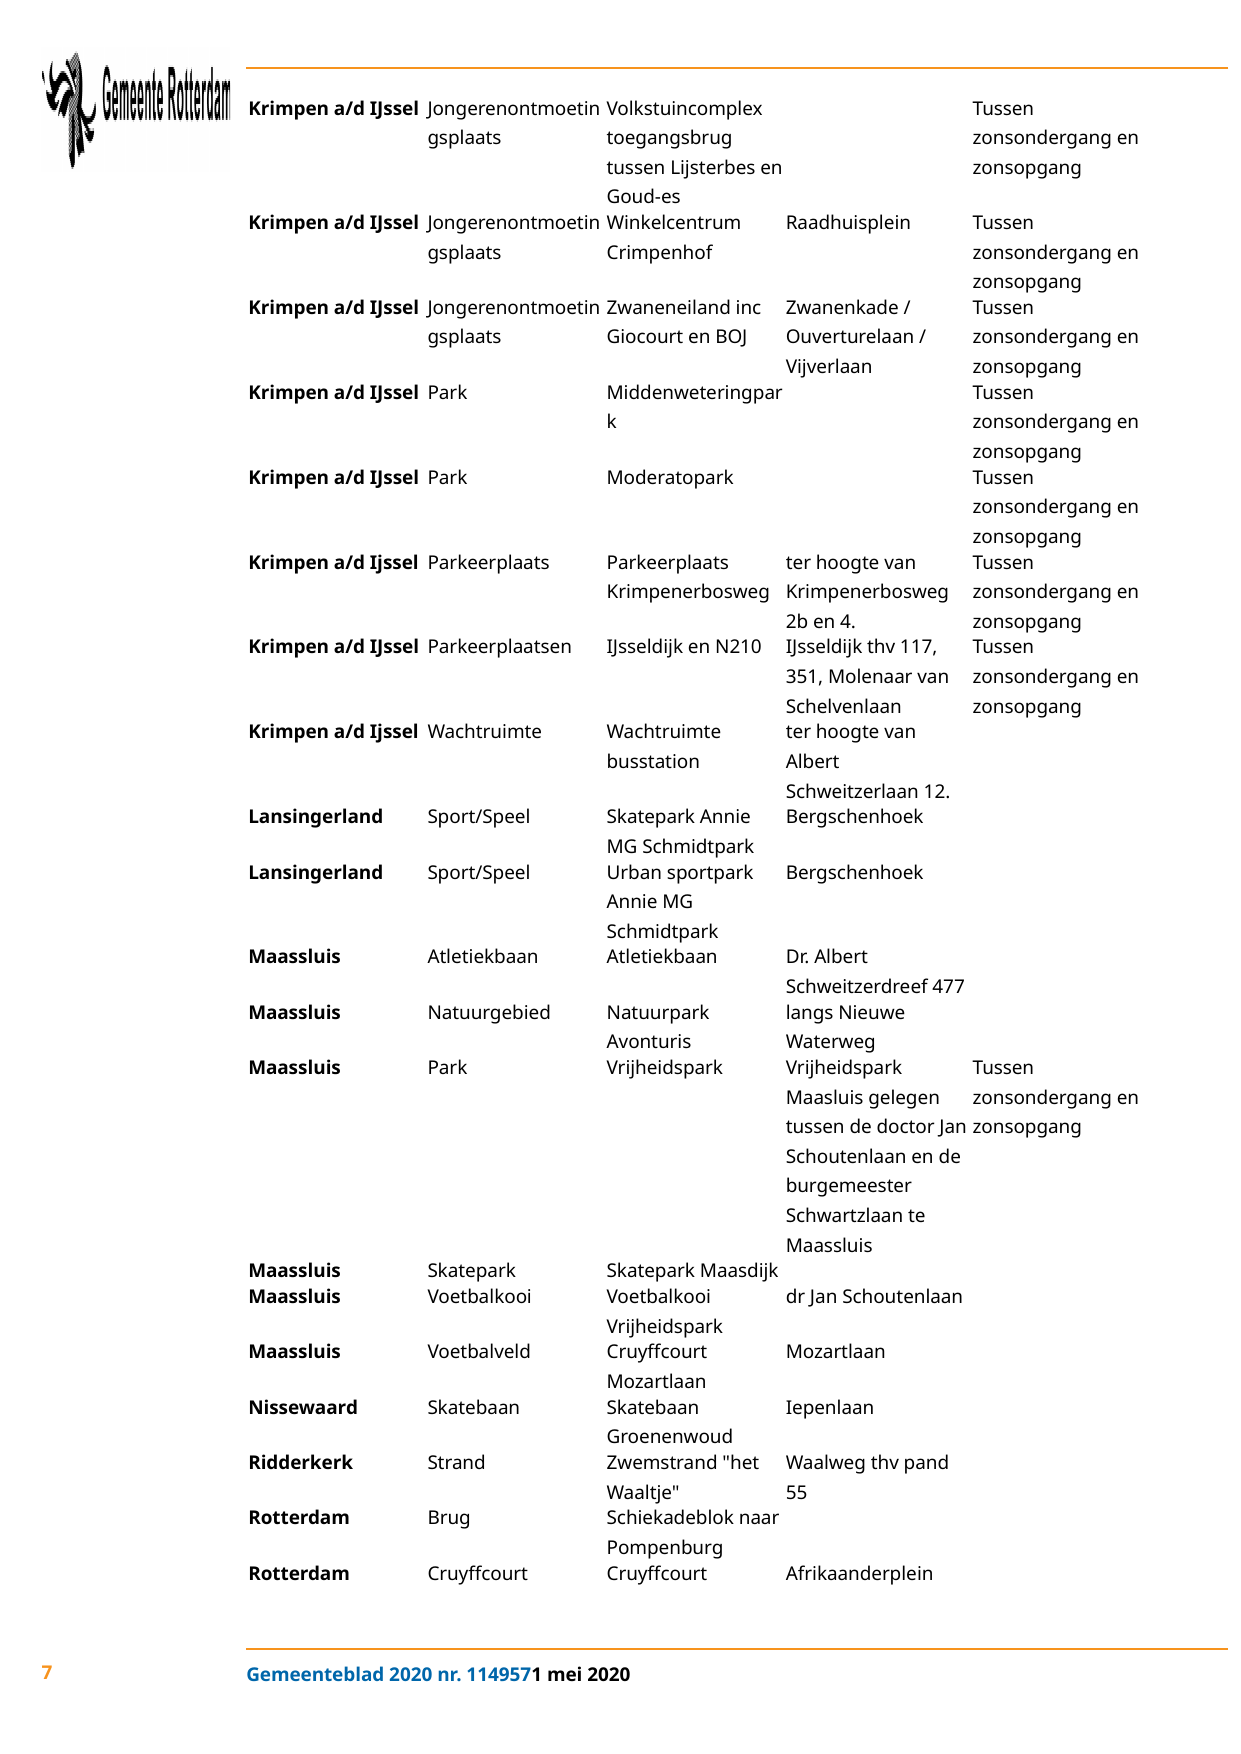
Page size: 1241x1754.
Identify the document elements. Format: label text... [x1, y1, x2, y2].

table_cell Urban sportpark Annie MG Schmidtpark [606, 859, 786, 944]
table_cell [973, 1560, 1152, 1586]
table_cell [973, 1505, 1152, 1560]
table_cell Schiekadeblok naar Pompenburg [606, 1505, 786, 1560]
table_cell Atletiekbaan [427, 944, 606, 999]
table_cell Natuurgebied [427, 999, 606, 1054]
table_cell Rotterdam [248, 1560, 427, 1586]
table_cell IJsseldijk en N210 [606, 634, 786, 719]
table_cell [973, 804, 1152, 859]
table_cell Skatebaan [427, 1394, 606, 1449]
table_cell Strand [427, 1449, 606, 1504]
table_cell Tussen zonsondergang en zonsopgang [973, 634, 1152, 719]
table_cell Parkeerplaats [427, 549, 606, 634]
table_cell Krimpen a/d IJssel [248, 95, 427, 209]
table_cell Zwanenkade / Ouverturelaan / Vijverlaan [786, 294, 972, 379]
table_cell Natuurpark Avonturis [606, 999, 786, 1054]
table_cell Park [427, 464, 606, 549]
table_cell Voetbalveld [427, 1339, 606, 1394]
table_cell Zwemstrand "het Waaltje" [606, 1449, 786, 1504]
table_cell Rotterdam [248, 1505, 427, 1560]
table_cell Maassluis [248, 1054, 427, 1258]
table_cell Nissewaard [248, 1394, 427, 1449]
table_cell Bergschenhoek [786, 859, 972, 944]
table_cell Dr. Albert Schweitzerdreef 477 [786, 944, 972, 999]
table_cell Maassluis [248, 944, 427, 999]
table_cell Lansingerland [248, 804, 427, 859]
table_cell Iepenlaan [786, 1394, 972, 1449]
table_cell [973, 1449, 1152, 1504]
table_cell Tussen zonsondergang en zonsopgang [973, 464, 1152, 549]
table_cell [973, 999, 1152, 1054]
table_cell [973, 1283, 1152, 1339]
table_cell Maassluis [248, 1283, 427, 1339]
table_cell [786, 379, 972, 464]
table_cell Krimpen a/d IJssel [248, 294, 427, 379]
table_cell Tussen zonsondergang en zonsopgang [973, 294, 1152, 379]
table_cell [973, 1258, 1152, 1283]
table_cell Tussen zonsondergang en zonsopgang [973, 549, 1152, 634]
table_cell Wachtruimte busstation [606, 719, 786, 803]
table_cell ter hoogte van Krimpenerbosweg 2b en 4. [786, 549, 972, 634]
table_cell Tussen zonsondergang en zonsopgang [973, 209, 1152, 294]
table_cell Lansingerland [248, 859, 427, 944]
table_cell Sport/Speel [427, 859, 606, 944]
table_cell Skatepark Maasdijk [606, 1258, 786, 1283]
table_cell Krimpen a/d IJssel [248, 634, 427, 719]
table_cell Jongerenontmoetingsplaats [427, 95, 606, 209]
table_cell Skatepark [427, 1258, 606, 1283]
table_cell Tussen zonsondergang en zonsopgang [973, 1054, 1152, 1258]
table_cell Vrijheidspark Maasluis gelegen tussen de doctor Jan Schoutenlaan en de burgemeester Schwartzlaan te Maassluis [786, 1054, 972, 1258]
table_cell Zwaneneiland inc Giocourt en BOJ [606, 294, 786, 379]
table_cell Volkstuincomplex toegangsbrug tussen Lijsterbes en Goud-es [606, 95, 786, 209]
table_cell Winkelcentrum Crimpenhof [606, 209, 786, 294]
table_cell Waalweg thv pand 55 [786, 1449, 972, 1504]
table_cell Parkeerplaats Krimpenerbosweg [606, 549, 786, 634]
table_cell Tussen zonsondergang en zonsopgang [973, 95, 1152, 209]
table_cell langs Nieuwe Waterweg [786, 999, 972, 1054]
table_cell Maassluis [248, 1339, 427, 1394]
table_cell Brug [427, 1505, 606, 1560]
table_cell Krimpen a/d IJssel [248, 379, 427, 464]
table_cell Raadhuisplein [786, 209, 972, 294]
table_cell [786, 1505, 972, 1560]
table_cell [973, 859, 1152, 944]
table_cell Cruyffcourt [427, 1560, 606, 1586]
table_cell [786, 1258, 972, 1283]
table_cell Cruyffcourt Mozartlaan [606, 1339, 786, 1394]
table_cell Ridderkerk [248, 1449, 427, 1504]
table_cell Bergschenhoek [786, 804, 972, 859]
table_cell [786, 95, 972, 209]
table_cell [973, 1339, 1152, 1394]
table_cell Voetbalkooi [427, 1283, 606, 1339]
table_cell Cruyffcourt [606, 1560, 786, 1586]
table_cell Krimpen a/d Ijssel [248, 719, 427, 803]
table_cell Voetbalkooi Vrijheidspark [606, 1283, 786, 1339]
table_cell Maassluis [248, 1258, 427, 1283]
table_cell Middenweteringpark [606, 379, 786, 464]
table_cell Krimpen a/d IJssel [248, 209, 427, 294]
table_cell Atletiekbaan [606, 944, 786, 999]
table_cell Skatepark Annie MG Schmidtpark [606, 804, 786, 859]
table_cell Park [427, 379, 606, 464]
table_cell Krimpen a/d IJssel [248, 464, 427, 549]
table_cell [973, 719, 1152, 803]
table_cell [973, 1394, 1152, 1449]
picture [41, 47, 231, 172]
table_cell Skatebaan Groenenwoud [606, 1394, 786, 1449]
table_cell ter hoogte van Albert Schweitzerlaan 12. [786, 719, 972, 803]
table_cell Moderatopark [606, 464, 786, 549]
table_cell [973, 944, 1152, 999]
table_cell Jongerenontmoetingsplaats [427, 294, 606, 379]
table_cell Afrikaanderplein [786, 1560, 972, 1586]
table_cell Krimpen a/d Ijssel [248, 549, 427, 634]
table_cell IJsseldijk thv 117, 351, Molenaar van Schelvenlaan [786, 634, 972, 719]
table_cell [786, 464, 972, 549]
table_cell Vrijheidspark [606, 1054, 786, 1258]
table_cell Jongerenontmoetingsplaats [427, 209, 606, 294]
table_cell Park [427, 1054, 606, 1258]
table_cell Mozartlaan [786, 1339, 972, 1394]
table_cell Parkeerplaatsen [427, 634, 606, 719]
table_cell Wachtruimte [427, 719, 606, 803]
table_cell Tussen zonsondergang en zonsopgang [973, 379, 1152, 464]
table_cell Sport/Speel [427, 804, 606, 859]
table_cell Maassluis [248, 999, 427, 1054]
table_cell dr Jan Schoutenlaan [786, 1283, 972, 1339]
